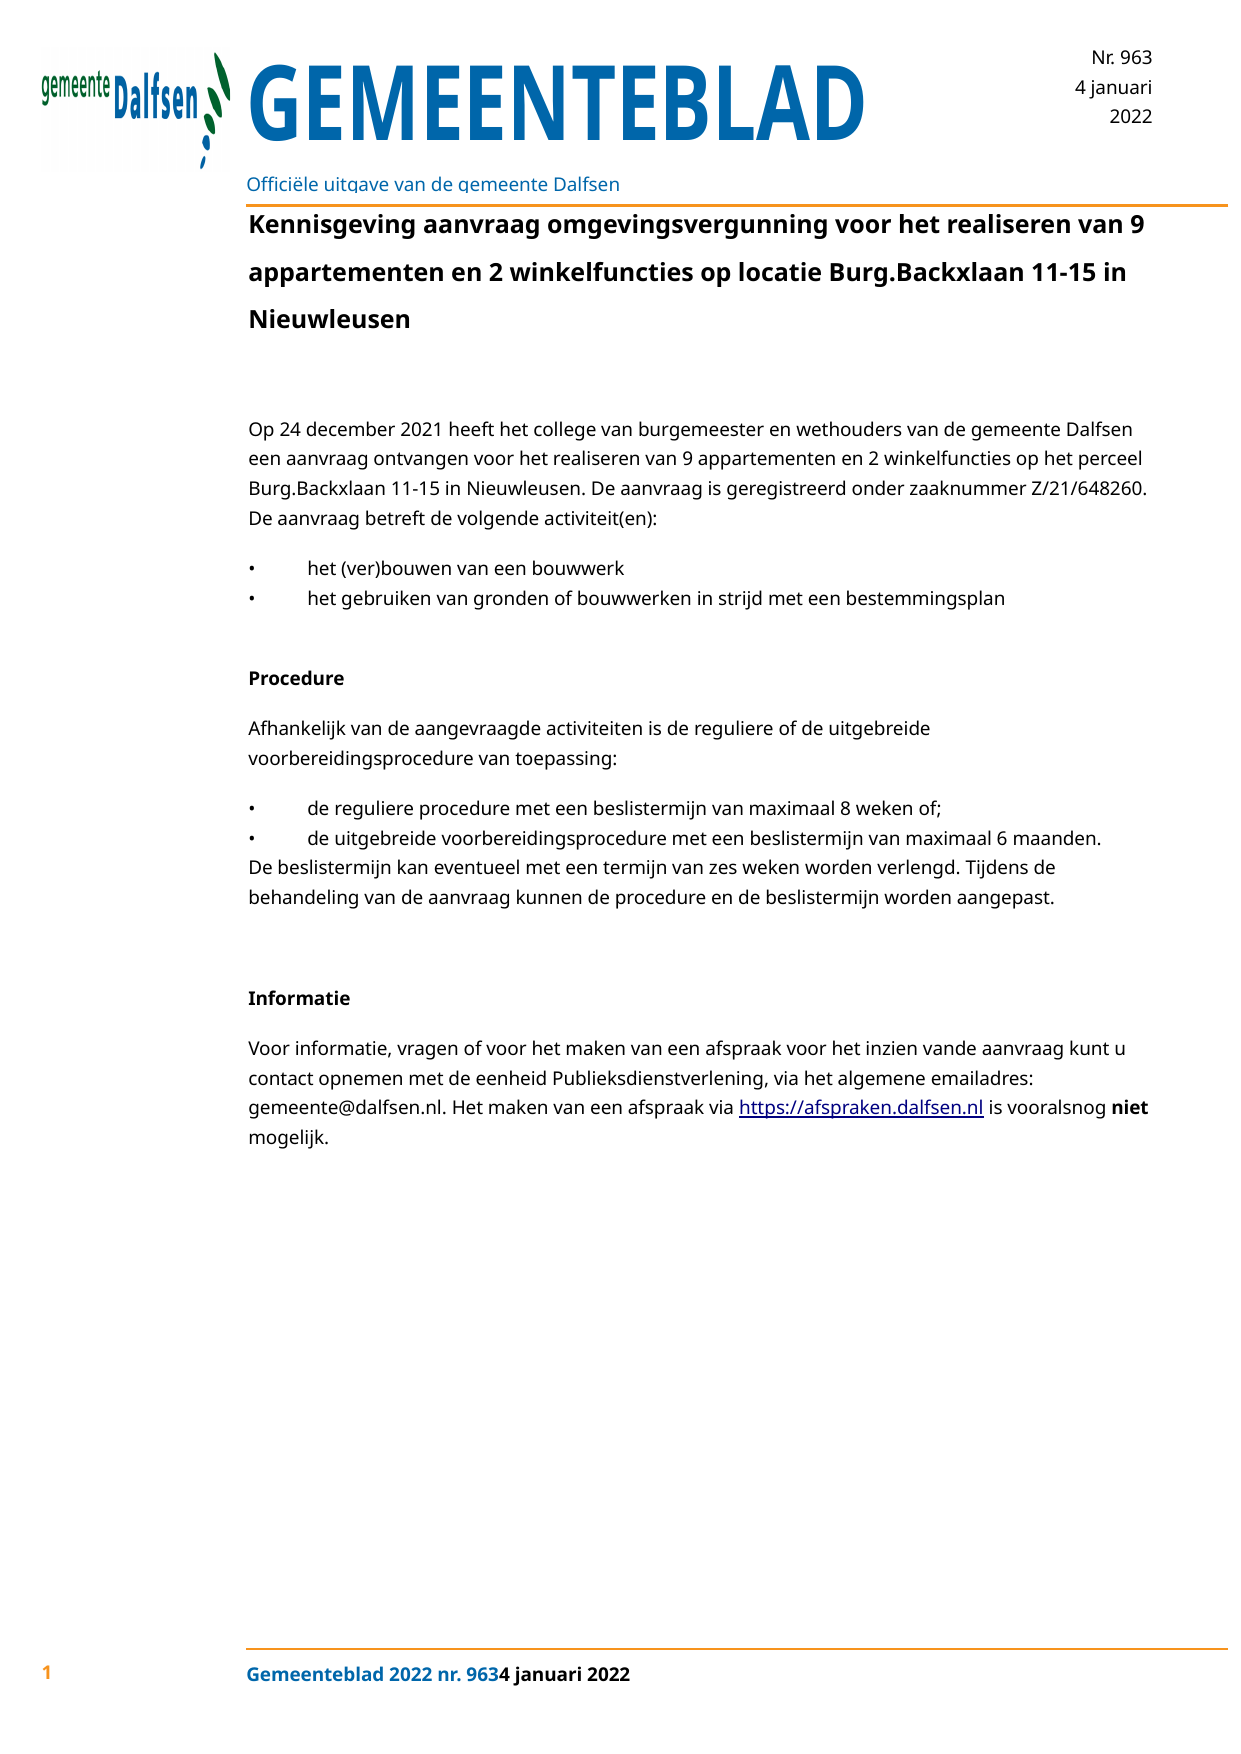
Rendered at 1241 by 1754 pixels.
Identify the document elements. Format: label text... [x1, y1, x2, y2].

picture [41, 47, 231, 172]
text Informatie [248, 985, 1152, 1010]
text Kennisgeving aanvraag omgevingsvergunning voor het realiseren van 9 appartementen en 2 winkelfuncties op locatie Burg.Backxlaan 11-15 in Nieuwleusen [248, 207, 1152, 336]
list de uitgebreide voorbereidingsprocedure met een beslistermijn van maximaal 6 maanden. [248, 825, 1152, 850]
text De beslistermijn kan eventueel met een termijn van zes weken worden verlengd. Tijdens de behandeling van de aanvraag kunnen de procedure en de beslistermijn worden aangepast. [248, 854, 1152, 909]
text Op 24 december 2021 heeft het college van burgemeester en wethouders van de gemeente Dalfsen een aanvraag ontvangen voor het realiseren van 9 appartementen en 2 winkelfuncties op het perceel Burg.Backxlaan 11-15 in Nieuwleusen. De aanvraag is geregistreerd onder zaaknummer Z/21/648260. De aanvraag betreft de volgende activiteit(en): [248, 416, 1152, 530]
text Afhankelijk van de aangevraagde activiteiten is de reguliere of de uitgebreide voorbereidingsprocedure van toepassing: [248, 715, 1152, 770]
text Procedure [248, 665, 1152, 690]
list het (ver)bouwen van een bouwwerk [248, 555, 1152, 581]
list de reguliere procedure met een beslistermijn van maximaal 8 weken of; [248, 795, 1152, 821]
text Voor informatie, vragen of voor het maken van een afspraak voor het inzien vande aanvraag kunt u contact opnemen met de eenheid Publieksdienstverlening, via het algemene emailadres: gemeente@dalfsen.nl. Het maken van een afspraak via https://afspraken.dalfsen.nl is vooralsnog niet mogelijk. [248, 1035, 1152, 1149]
list het gebruiken van gronden of bouwwerken in strijd met een bestemmingsplan [248, 585, 1152, 610]
